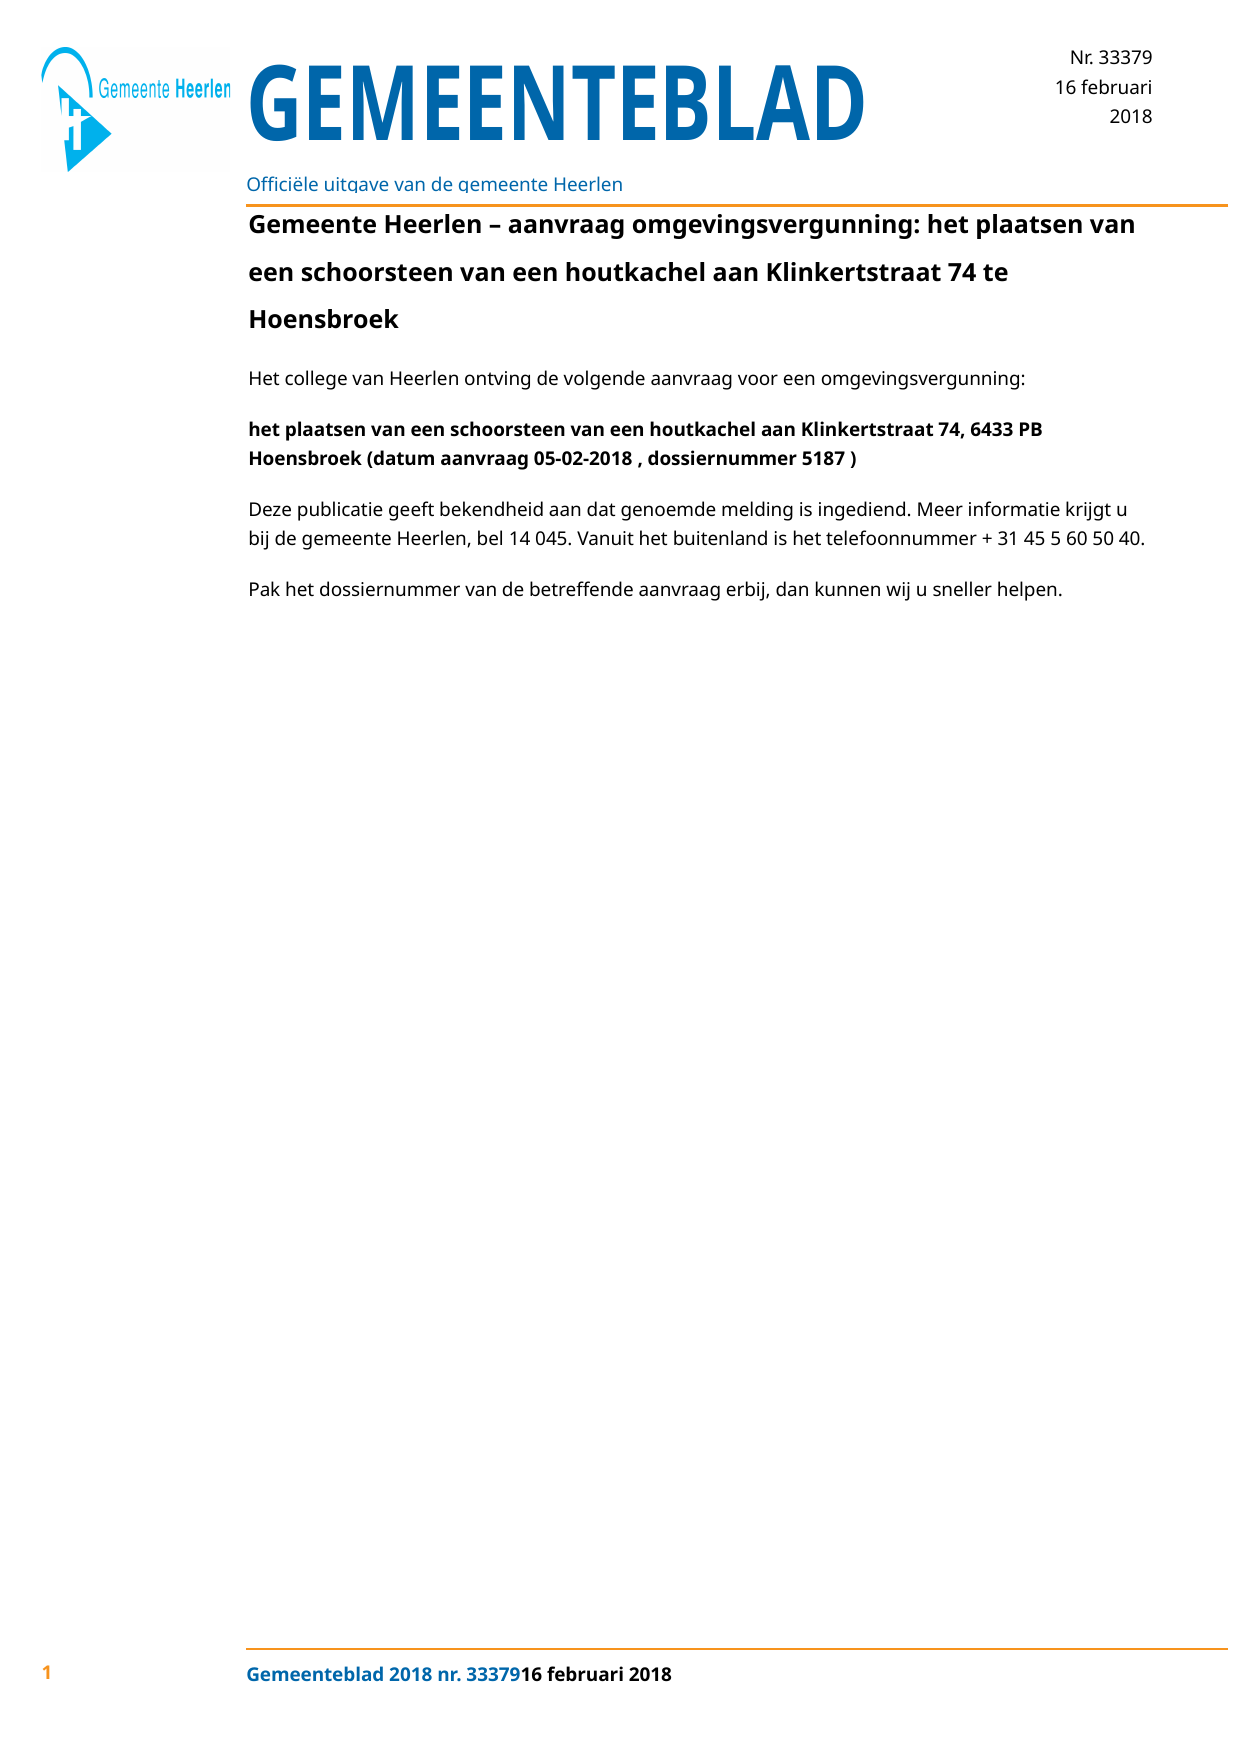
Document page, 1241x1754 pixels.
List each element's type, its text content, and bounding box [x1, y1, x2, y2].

picture [41, 47, 231, 172]
text Gemeente Heerlen – aanvraag omgevingsvergunning: het plaatsen van een schoorsteen van een houtkachel aan Klinkertstraat 74 te Hoensbroek [248, 207, 1152, 336]
text Het college van Heerlen ontving de volgende aanvraag voor een omgevingsvergunning: [248, 366, 1152, 391]
text Pak het dossiernummer van de betreffende aanvraag erbij, dan kunnen wij u sneller helpen. [248, 576, 1152, 602]
text het plaatsen van een schoorsteen van een houtkachel aan Klinkertstraat 74, 6433 PB Hoensbroek (datum aanvraag 05-02-2018 , dossiernummer 5187 ) [248, 416, 1152, 471]
picture [41, 47, 58, 70]
text Deze publicatie geeft bekendheid aan dat genoemde melding is ingediend. Meer informatie krijgt u bij de gemeente Heerlen, bel 14 045. Vanuit het buitenland is het telefoonnummer + 31 45 5 60 50 40. [248, 496, 1152, 551]
